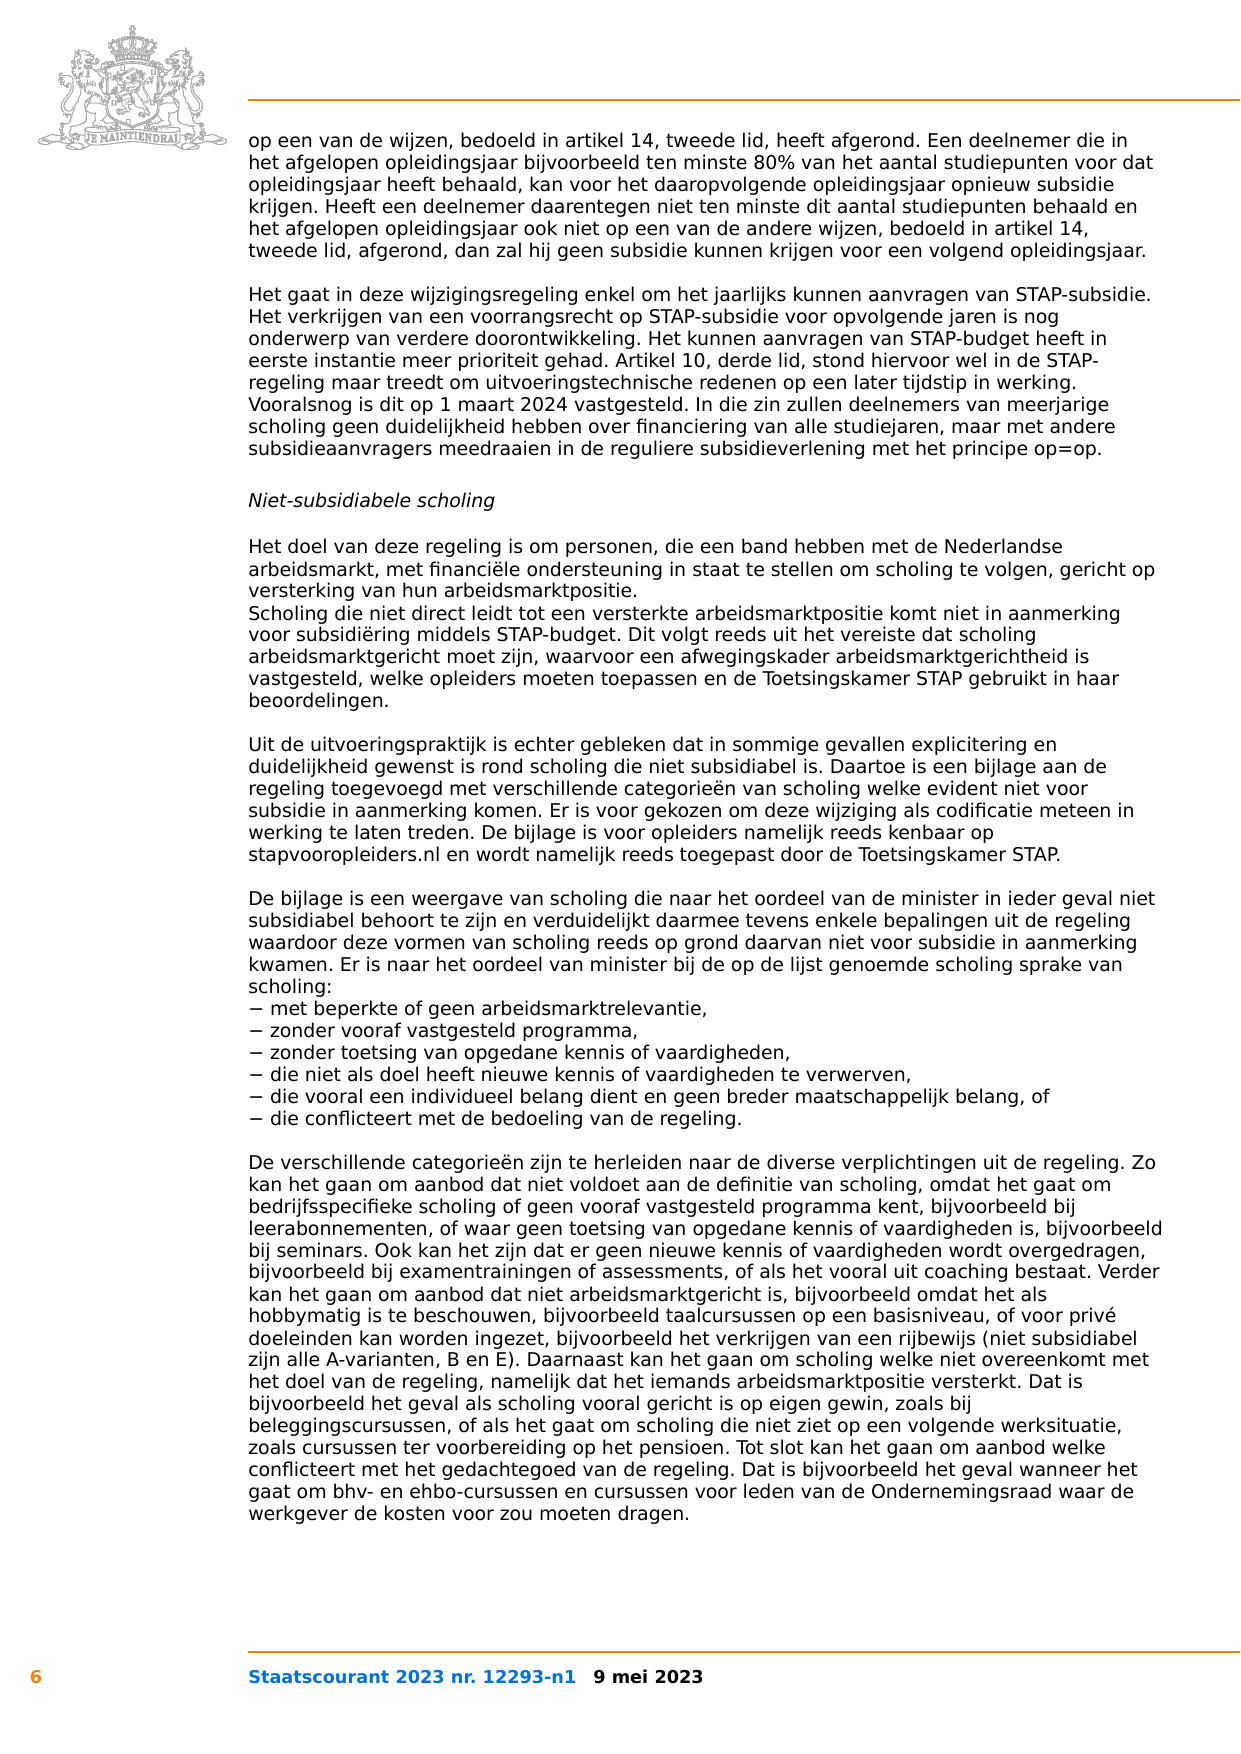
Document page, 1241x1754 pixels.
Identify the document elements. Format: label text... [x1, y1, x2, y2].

text − zonder vooraf vastgesteld programma, [248, 1020, 1163, 1042]
text Het gaat in deze wijzigingsregeling enkel om het jaarlijks kunnen aanvragen van STAP-subsidie. Het verkrijgen van een voorrangsrecht op STAP-subsidie voor opvolgende jaren is nog onderwerp van verdere doorontwikkeling. Het kunnen aanvragen van STAP-budget heeft in eerste instantie meer prioriteit gehad. Artikel 10, derde lid, stond hiervoor wel in de STAP-regeling maar treedt om uitvoeringstechnische redenen op een later tijdstip in werking. Vooralsnog is dit op 1 maart 2024 vastgesteld. In die zin zullen deelnemers van meerjarige scholing geen duidelijkheid hebben over financiering van alle studiejaren, maar met andere subsidieaanvragers meedraaien in de reguliere subsidieverlening met het principe op=op. [248, 284, 1163, 459]
text op een van de wijzen, bedoeld in artikel 14, tweede lid, heeft afgerond. Een deelnemer die in het afgelopen opleidingsjaar bijvoorbeeld ten minste 80% van het aantal studiepunten voor dat opleidingsjaar heeft behaald, kan voor het daaropvolgende opleidingsjaar opnieuw subsidie krijgen. Heeft een deelnemer daarentegen niet ten minste dit aantal studiepunten behaald en het afgelopen opleidingsjaar ook niet op een van de andere wijzen, bedoeld in artikel 14, tweede lid, afgerond, dan zal hij geen subsidie kunnen krijgen voor een volgend opleidingsjaar. [248, 130, 1163, 262]
subtitle Niet-subsidiabele scholing [248, 489, 1163, 511]
text De verschillende categorieën zijn te herleiden naar de diverse verplichtingen uit de regeling. Zo kan het gaan om aanbod dat niet voldoet aan de definitie van scholing, omdat het gaat om bedrijfsspecifieke scholing of geen vooraf vastgesteld programma kent, bijvoorbeeld bij leerabonnementen, of waar geen toetsing van opgedane kennis of vaardigheden is, bijvoorbeeld bij seminars. Ook kan het zijn dat er geen nieuwe kennis of vaardigheden wordt overgedragen, bijvoorbeeld bij examentrainingen of assessments, of als het vooral uit coaching bestaat. Verder kan het gaan om aanbod dat niet arbeidsmarktgericht is, bijvoorbeeld omdat het als hobbymatig is te beschouwen, bijvoorbeeld taalcursussen op een basisniveau, of voor privé doeleinden kan worden ingezet, bijvoorbeeld het verkrijgen van een rijbewijs (niet subsidiabel zijn alle A-varianten, B en E). Daarnaast kan het gaan om scholing welke niet overeenkomt met het doel van de regeling, namelijk dat het iemands arbeidsmarktpositie versterkt. Dat is bijvoorbeeld het geval als scholing vooral gericht is op eigen gewin, zoals bij beleggingscursussen, of als het gaat om scholing die niet ziet op een volgende werksituatie, zoals cursussen ter voorbereiding op het pensioen. Tot slot kan het gaan om aanbod welke conflicteert met het gedachtegoed van de regeling. Dat is bijvoorbeeld het geval wanneer het gaat om bhv- en ehbo-cursussen en cursussen voor leden van de Ondernemingsraad waar de werkgever de kosten voor zou moeten dragen. [248, 1152, 1163, 1525]
text − die niet als doel heeft nieuwe kennis of vaardigheden te verwerven, [248, 1064, 1163, 1086]
picture [38, 25, 227, 150]
text De bijlage is een weergave van scholing die naar het oordeel van de minister in ieder geval niet subsidiabel behoort te zijn en verduidelijkt daarmee tevens enkele bepalingen uit de regeling waardoor deze vormen van scholing reeds op grond daarvan niet voor subsidie in aanmerking kwamen. Er is naar het oordeel van minister bij de op de lijst genoemde scholing sprake van scholing: [248, 888, 1163, 998]
text Het doel van deze regeling is om personen, die een band hebben met de Nederlandse arbeidsmarkt, met financiële ondersteuning in staat te stellen om scholing te volgen, gericht op versterking van hun arbeidsmarktpositie. [248, 536, 1163, 602]
text − met beperkte of geen arbeidsmarktrelevantie, [248, 998, 1163, 1020]
text Uit de uitvoeringspraktijk is echter gebleken dat in sommige gevallen explicitering en duidelijkheid gewenst is rond scholing die niet subsidiabel is. Daartoe is een bijlage aan de regeling toegevoegd met verschillende categorieën van scholing welke evident niet voor subsidie in aanmerking komen. Er is voor gekozen om deze wijziging als codificatie meteen in werking te laten treden. De bijlage is voor opleiders namelijk reeds kenbaar op stapvooropleiders.nl en wordt namelijk reeds toegepast door de Toetsingskamer STAP. [248, 734, 1163, 866]
text − die conflicteert met de bedoeling van de regeling. [248, 1108, 1163, 1130]
text Scholing die niet direct leidt tot een versterkte arbeidsmarktpositie komt niet in aanmerking voor subsidiëring middels STAP-budget. Dit volgt reeds uit het vereiste dat scholing arbeidsmarktgericht moet zijn, waarvoor een afwegingskader arbeidsmarktgerichtheid is vastgesteld, welke opleiders moeten toepassen en de Toetsingskamer STAP gebruikt in haar beoordelingen. [248, 602, 1163, 712]
text − zonder toetsing van opgedane kennis of vaardigheden, [248, 1042, 1163, 1064]
text − die vooral een individueel belang dient en geen breder maatschappelijk belang, of [248, 1086, 1163, 1108]
